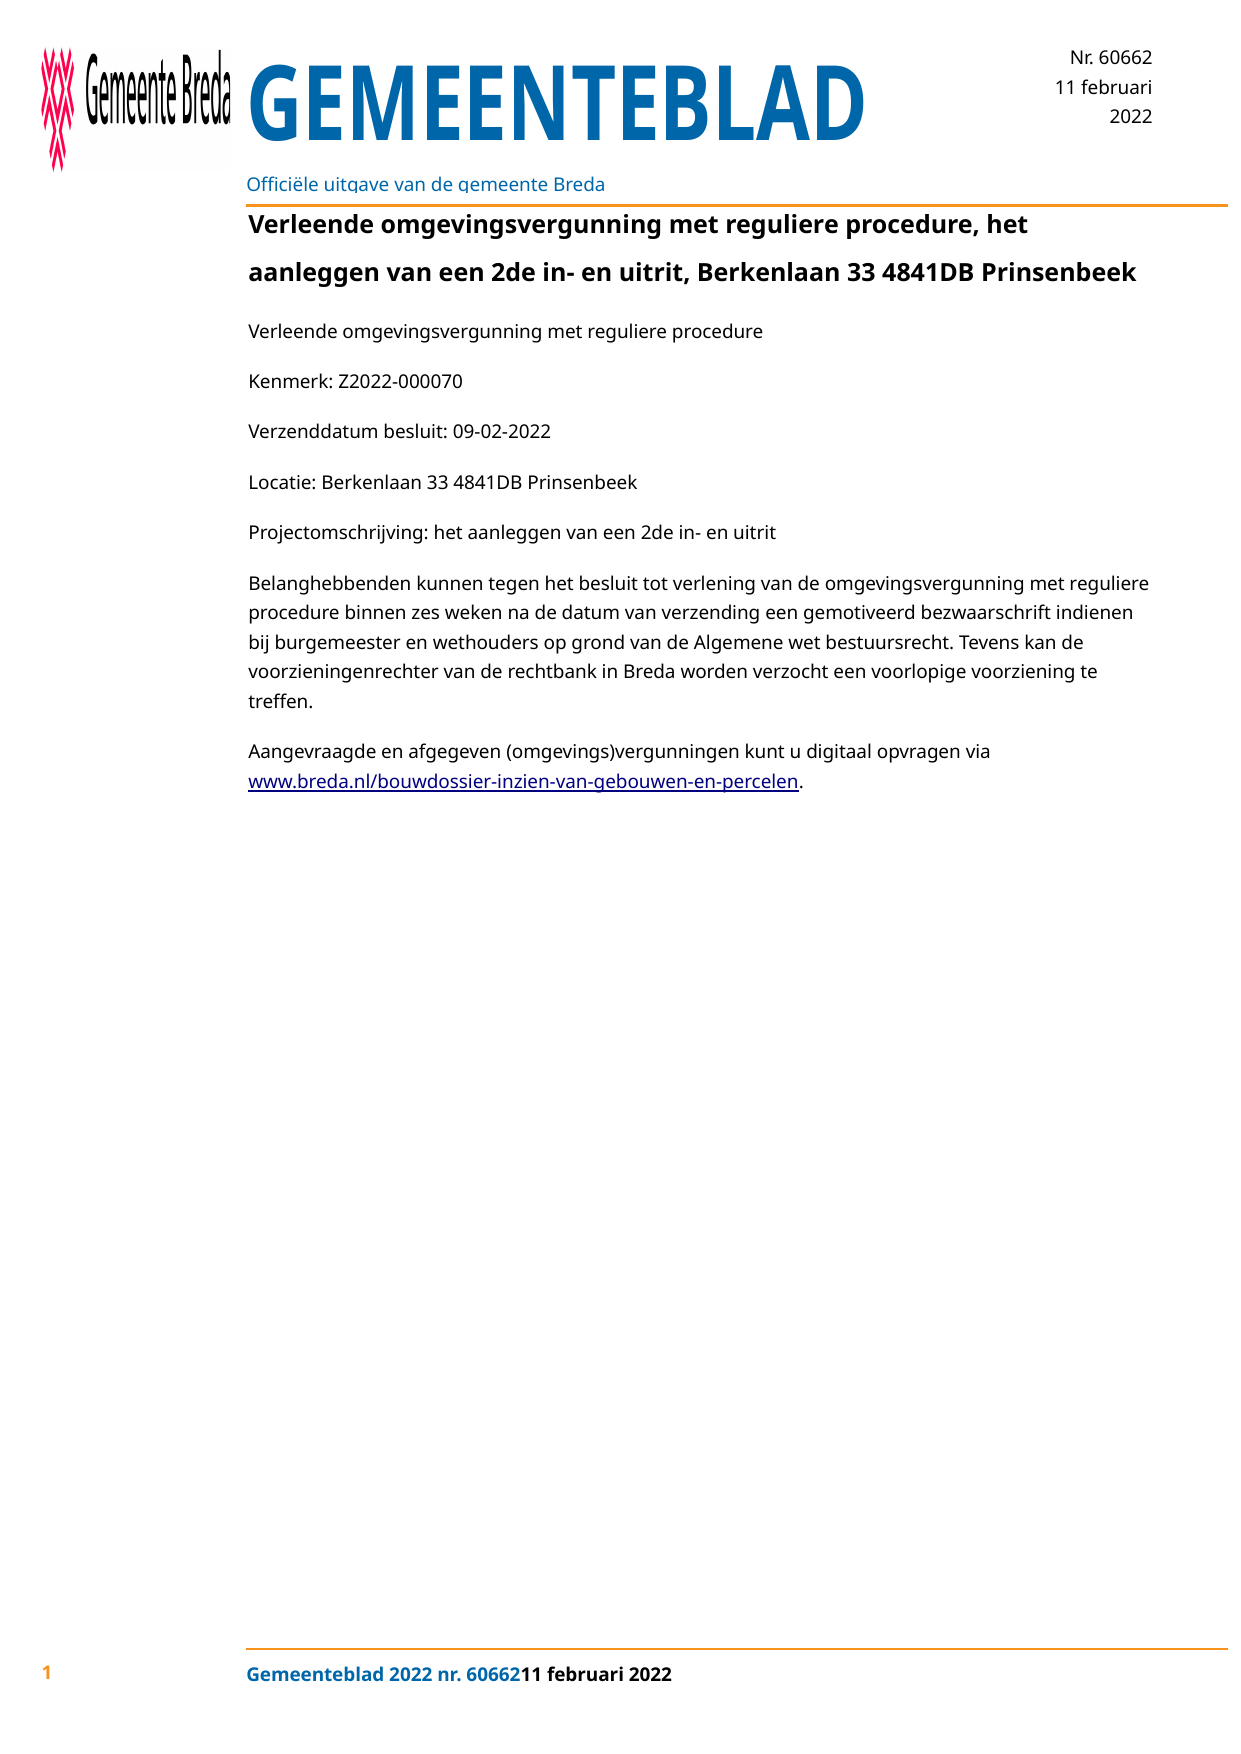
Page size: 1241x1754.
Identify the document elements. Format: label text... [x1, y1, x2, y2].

text Verleende omgevingsvergunning met reguliere procedure, het aanleggen van een 2de in- en uitrit, Berkenlaan 33 4841DB Prinsenbeek [248, 207, 1152, 288]
picture [41, 47, 231, 172]
text Verzenddatum besluit: 09-02-2022 [248, 419, 1152, 444]
text Verleende omgevingsvergunning met reguliere procedure [248, 318, 1152, 344]
text Aangevraagde en afgegeven (omgevings)vergunningen kunt u digitaal opvragen via www.breda.nl/bouwdossier-inzien-van-gebouwen-en-percelen. [248, 739, 1152, 794]
text Projectomschrijving: het aanleggen van een 2de in- en uitrit [248, 519, 1152, 545]
text Locatie: Berkenlaan 33 4841DB Prinsenbeek [248, 469, 1152, 495]
text Kenmerk: Z2022-000070 [248, 368, 1152, 394]
text Belanghebbenden kunnen tegen het besluit tot verlening van de omgevingsvergunning met reguliere procedure binnen zes weken na de datum van verzending een gemotiveerd bezwaarschrift indienen bij burgemeester en wethouders op grond van de Algemene wet bestuursrecht. Tevens kan de voorzieningenrechter van de rechtbank in Breda worden verzocht een voorlopige voorziening te treffen. [248, 570, 1152, 714]
